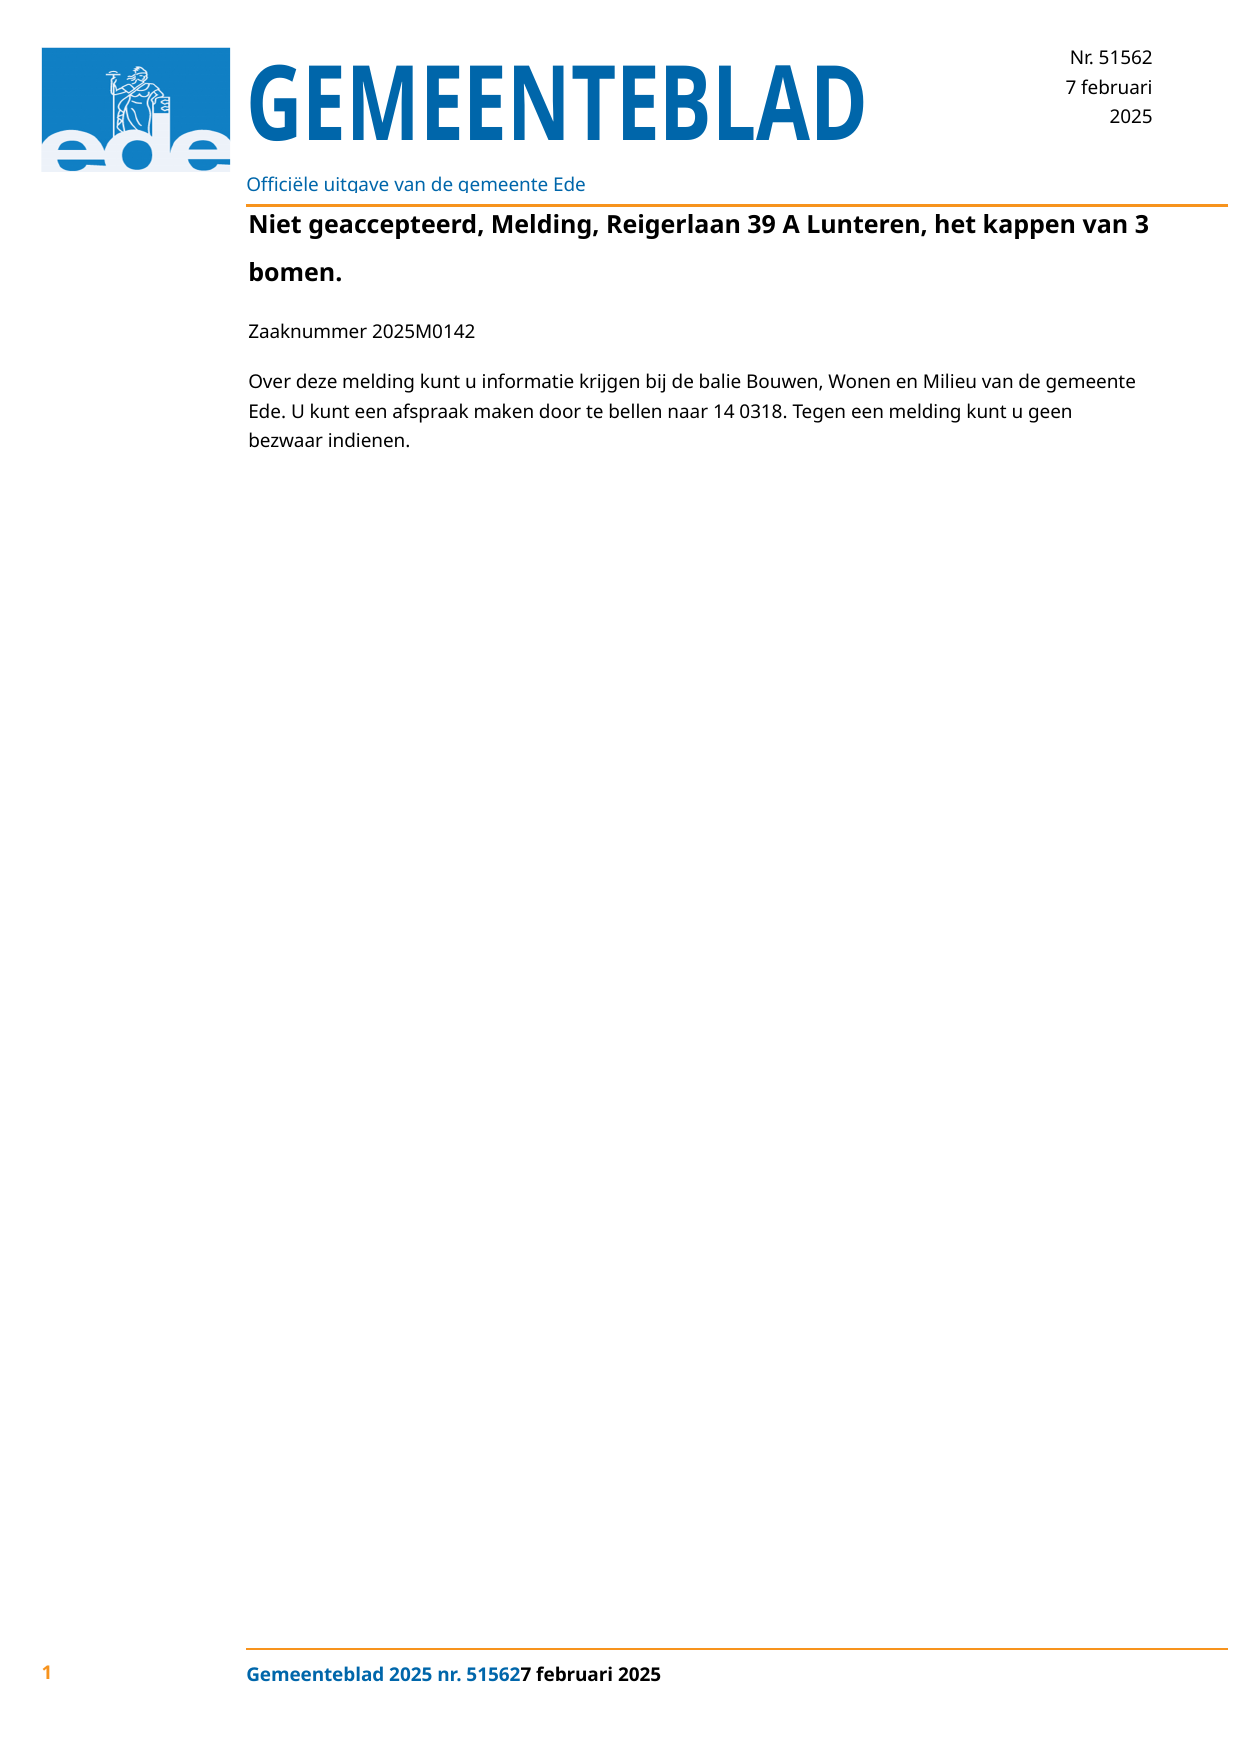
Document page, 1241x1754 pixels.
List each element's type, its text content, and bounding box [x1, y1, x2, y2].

text Zaaknummer 2025M0142 [248, 318, 1152, 344]
text Niet geaccepteerd, Melding, Reigerlaan 39 A Lunteren, het kappen van 3 bomen. [248, 207, 1152, 288]
picture [41, 47, 231, 172]
text Over deze melding kunt u informatie krijgen bij de balie Bouwen, Wonen en Milieu van de gemeente Ede. U kunt een afspraak maken door te bellen naar 14 0318. Tegen een melding kunt u geen bezwaar indienen. [248, 368, 1152, 453]
